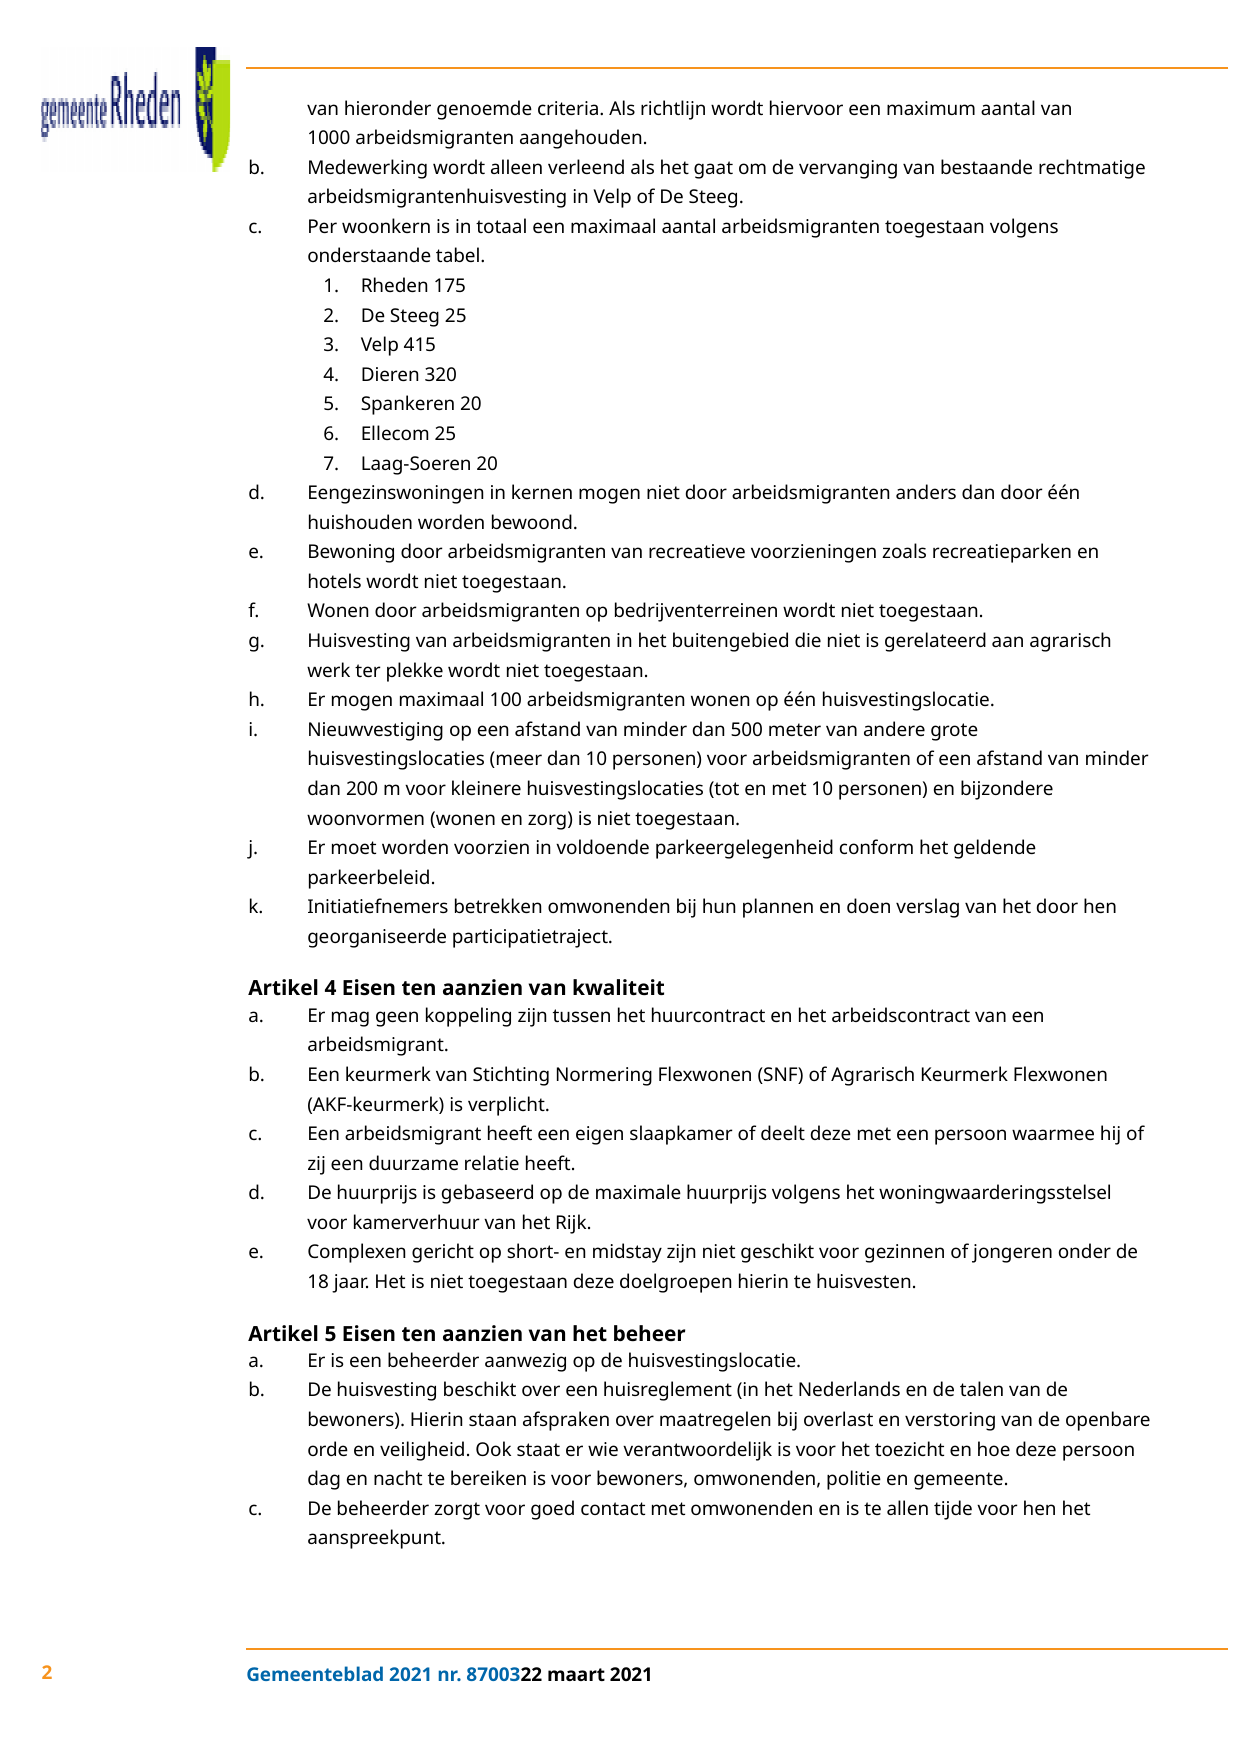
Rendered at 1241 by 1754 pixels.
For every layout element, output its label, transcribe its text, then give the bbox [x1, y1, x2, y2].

list Een keurmerk van Stichting Normering Flexwonen (SNF) of Agrarisch Keurmerk Flexwonen (AKF-keurmerk) is verplicht. [248, 1061, 1152, 1116]
list De huurprijs is gebaseerd op de maximale huurprijs volgens het woningwaarderingsstelsel voor kamerverhuur van het Rijk. [248, 1179, 1152, 1235]
list Initiatiefnemers betrekken omwonenden bij hun plannen en doen verslag van het door hen georganiseerde participatietraject. [248, 893, 1152, 949]
list Nieuwvestiging op een afstand van minder dan 500 meter van andere grote huisvestingslocaties (meer dan 10 personen) voor arbeidsmigranten of een afstand van minder dan 200 m voor kleinere huisvestingslocaties (tot en met 10 personen) en bijzondere woonvormen (wonen en zorg) is niet toegestaan. [248, 716, 1152, 831]
list Er moet worden voorzien in voldoende parkeergelegenheid conform het geldende parkeerbeleid. [248, 834, 1152, 890]
list Per woonkern is in totaal een maximaal aantal arbeidsmigranten toegestaan volgens onderstaande tabel. [248, 213, 1152, 268]
list Spankeren 20 [323, 391, 1152, 416]
list De huisvesting beschikt over een huisreglement (in het Nederlands en de talen van de bewoners). Hierin staan afspraken over maatregelen bij overlast en verstoring van de openbare orde en veiligheid. Ook staat er wie verantwoordelijk is voor het toezicht en hoe deze persoon dag en nacht te bereiken is voor bewoners, omwonenden, politie en gemeente. [248, 1377, 1152, 1491]
list Huisvesting van arbeidsmigranten in het buitengebied die niet is gerelateerd aan agrarisch werk ter plekke wordt niet toegestaan. [248, 627, 1152, 683]
list De beheerder zorgt voor goed contact met omwonenden en is te allen tijde voor hen het aanspreekpunt. [248, 1495, 1152, 1550]
list Eengezinswoningen in kernen mogen niet door arbeidsmigranten anders dan door één huishouden worden bewoond. [248, 479, 1152, 535]
list Dieren 320 [323, 361, 1152, 387]
list De Steeg 25 [323, 302, 1152, 328]
list Bewoning door arbeidsmigranten van recreatieve voorzieningen zoals recreatieparken en hotels wordt niet toegestaan. [248, 538, 1152, 594]
list Velp 415 [323, 331, 1152, 357]
picture [41, 47, 231, 172]
list Er mag geen koppeling zijn tussen het huurcontract en het arbeidscontract van een arbeidsmigrant. [248, 1002, 1152, 1057]
text Artikel 5 Eisen ten aanzien van het beheer [248, 1319, 1152, 1347]
list Er mogen maximaal 100 arbeidsmigranten wonen op één huisvestingslocatie. [248, 686, 1152, 712]
list van hieronder genoemde criteria. Als richtlijn wordt hiervoor een maximum aantal van 1000 arbeidsmigranten aangehouden. [248, 95, 1152, 150]
list Er is een beheerder aanwezig op de huisvestingslocatie. [248, 1347, 1152, 1373]
list Laag-Soeren 20 [323, 450, 1152, 476]
list Wonen door arbeidsmigranten op bedrijventerreinen wordt niet toegestaan. [248, 598, 1152, 623]
list Een arbeidsmigrant heeft een eigen slaapkamer of deelt deze met een persoon waarmee hij of zij een duurzame relatie heeft. [248, 1120, 1152, 1176]
list Complexen gericht op short- en midstay zijn niet geschikt voor gezinnen of jongeren onder de 18 jaar. Het is niet toegestaan deze doelgroepen hierin te huisvesten. [248, 1239, 1152, 1294]
list Medewerking wordt alleen verleend als het gaat om de vervanging van bestaande rechtmatige arbeidsmigrantenhuisvesting in Velp of De Steeg. [248, 154, 1152, 209]
list Ellecom 25 [323, 420, 1152, 446]
text Artikel 4 Eisen ten aanzien van kwaliteit [248, 973, 1152, 1002]
list Rheden 175 [323, 272, 1152, 298]
